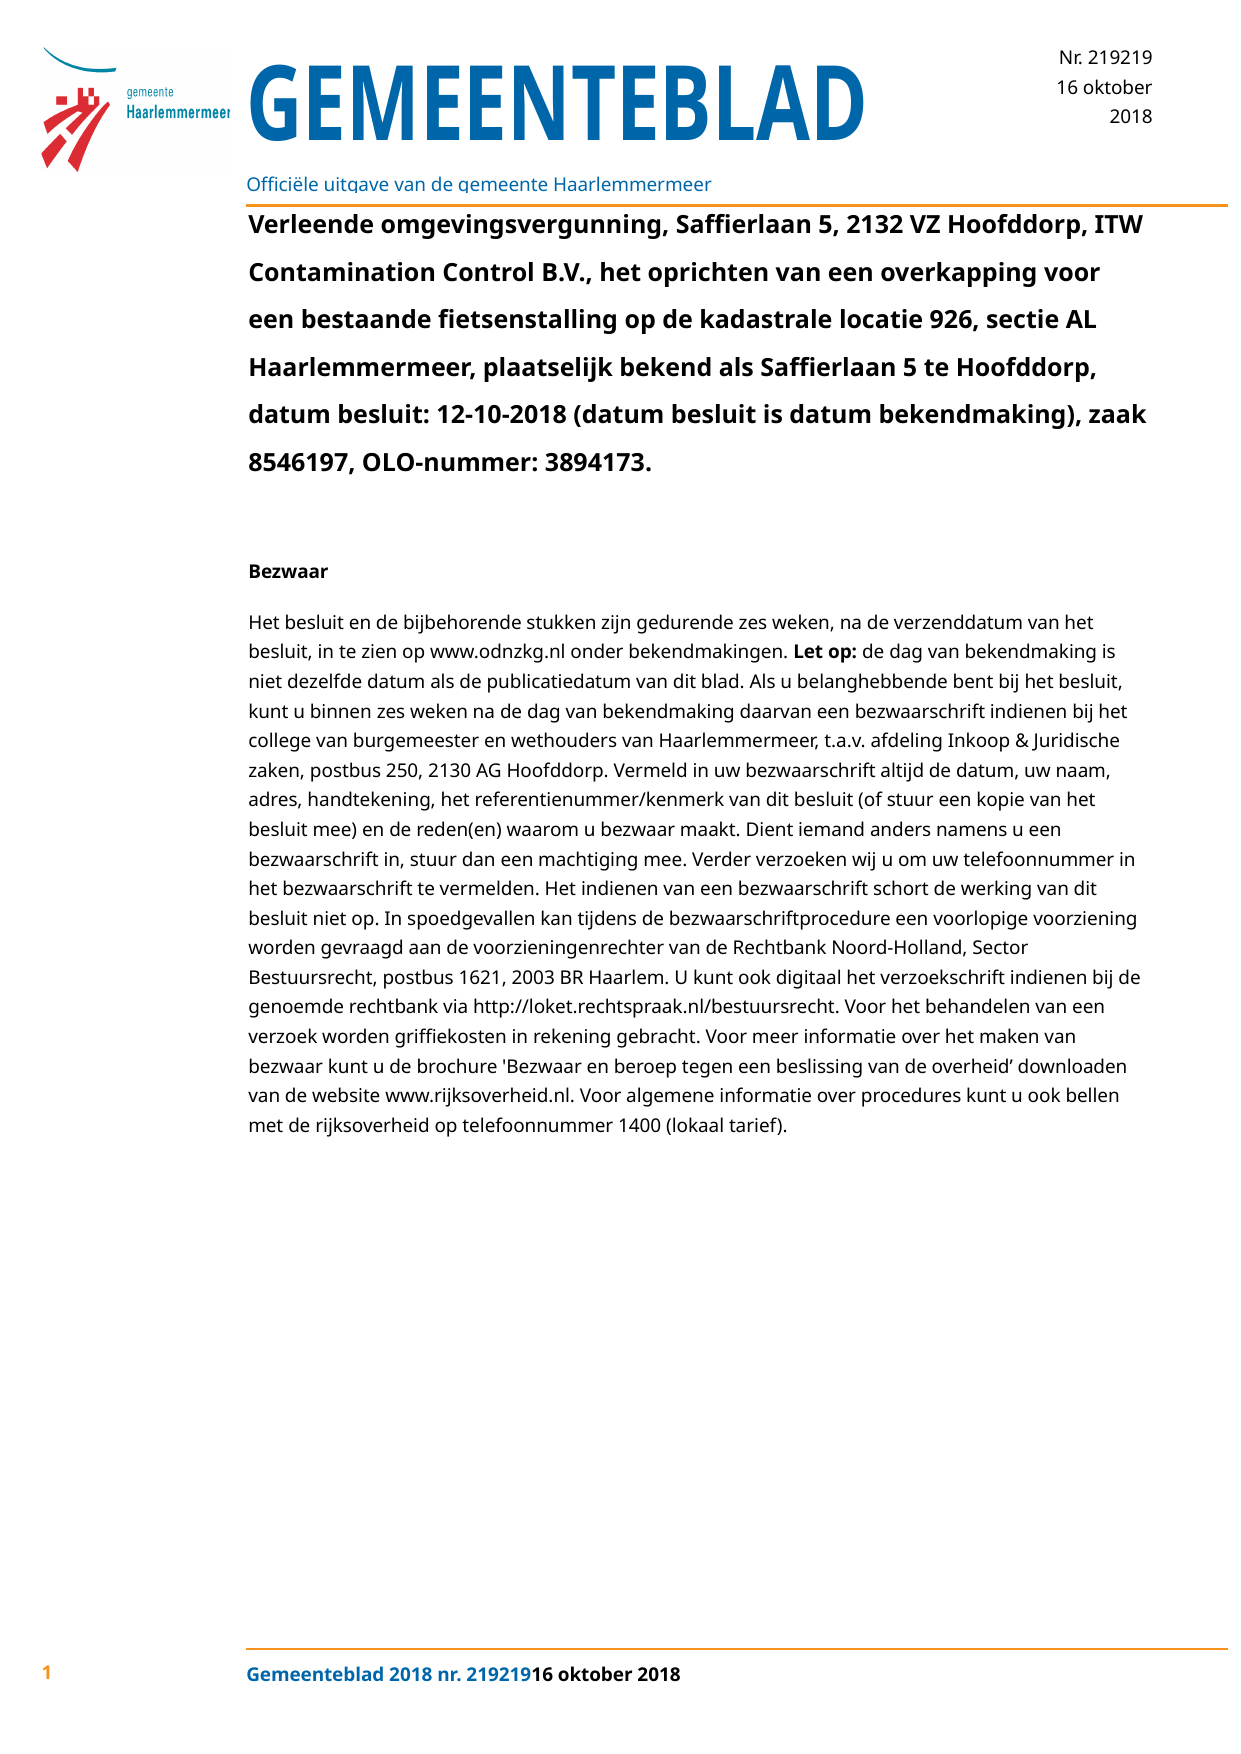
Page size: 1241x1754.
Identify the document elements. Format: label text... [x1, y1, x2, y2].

text Verleende omgevingsvergunning, Saffierlaan 5, 2132 VZ Hoofddorp, ITW Contamination Control B.V., het oprichten van een overkapping voor een bestaande fietsenstalling op de kadastrale locatie 926, sectie AL Haarlemmermeer, plaatselijk bekend als Saffierlaan 5 te Hoofddorp, datum besluit: 12-10-2018 (datum besluit is datum bekendmaking), zaak 8546197, OLO-nummer: 3894173. [248, 207, 1152, 479]
text Het besluit en de bijbehorende stukken zijn gedurende zes weken, na de verzenddatum van het besluit, in te zien op www.odnzkg.nl onder bekendmakingen. Let op: de dag van bekendmaking is niet dezelfde datum als de publicatiedatum van dit blad. Als u belanghebbende bent bij het besluit, kunt u binnen zes weken na de dag van bekendmaking daarvan een bezwaarschrift indienen bij het college van burgemeester en wethouders van Haarlemmermeer, t.a.v. afdeling Inkoop & Juridische zaken, postbus 250, 2130 AG Hoofddorp. Vermeld in uw bezwaarschrift altijd de datum, uw naam, adres, handtekening, het referentienummer/kenmerk van dit besluit (of stuur een kopie van het besluit mee) en de reden(en) waarom u bezwaar maakt. Dient iemand anders namens u een bezwaarschrift in, stuur dan een machtiging mee. Verder verzoeken wij u om uw telefoonnummer in het bezwaarschrift te vermelden. Het indienen van een bezwaarschrift schort de werking van dit besluit niet op. In spoedgevallen kan tijdens de bezwaarschriftprocedure een voorlopige voorziening worden gevraagd aan de voorzieningenrechter van de Rechtbank Noord-Holland, Sector Bestuursrecht, postbus 1621, 2003 BR Haarlem. U kunt ook digitaal het verzoekschrift indienen bij de genoemde rechtbank via http://loket.rechtspraak.nl/bestuursrecht. Voor het behandelen van een verzoek worden griffiekosten in rekening gebracht. Voor meer informatie over het maken van bezwaar kunt u de brochure 'Bezwaar en beroep tegen een beslissing van de overheid’ downloaden van de website www.rijksoverheid.nl. Voor algemene informatie over procedures kunt u ook bellen met de rijksoverheid op telefoonnummer 1400 (lokaal tarief). [248, 609, 1152, 1138]
picture [41, 47, 231, 172]
text Bezwaar [248, 559, 1152, 584]
